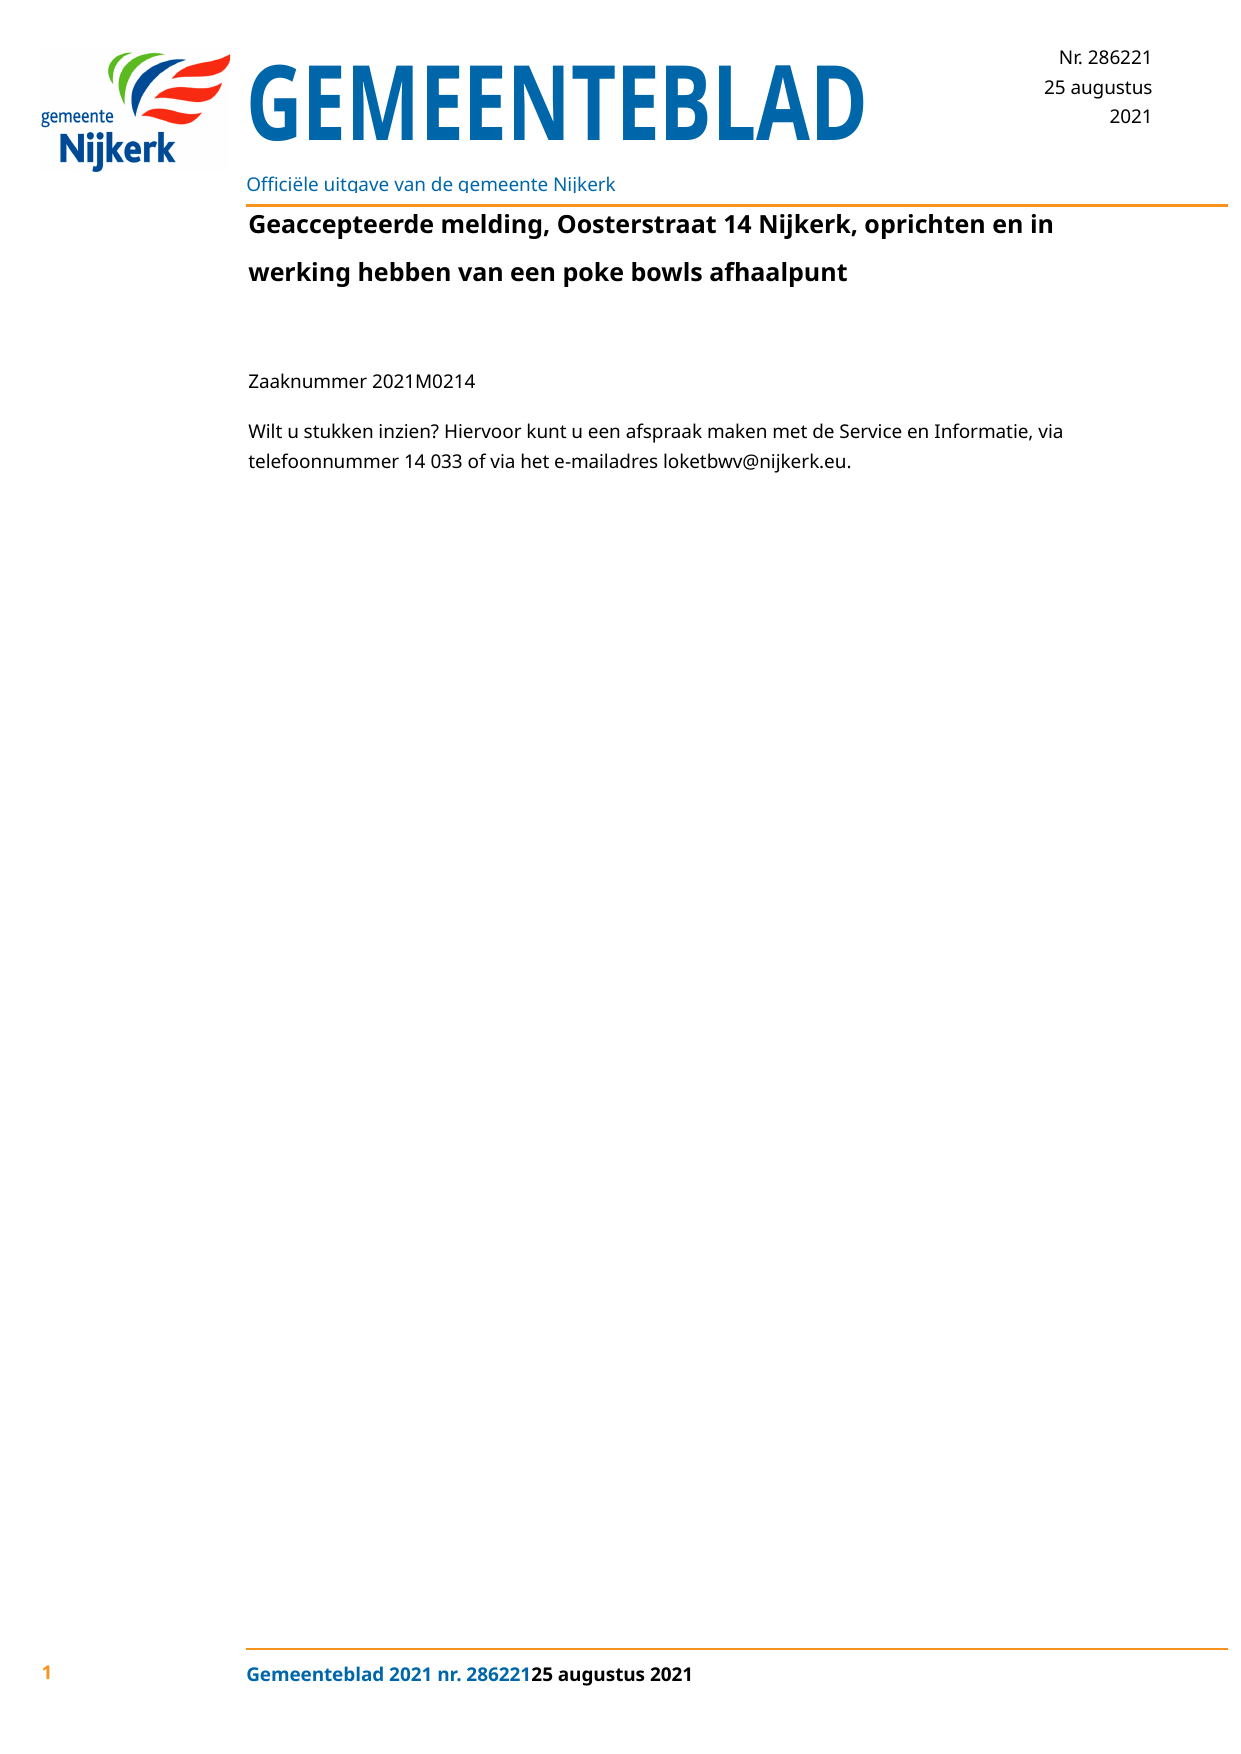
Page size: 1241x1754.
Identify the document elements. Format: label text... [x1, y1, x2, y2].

text Geaccepteerde melding, Oosterstraat 14 Nijkerk, oprichten en in werking hebben van een poke bowls afhaalpunt [248, 207, 1152, 288]
text Zaaknummer 2021M0214 [248, 368, 1152, 394]
text Wilt u stukken inzien? Hiervoor kunt u een afspraak maken met de Service en Informatie, via telefoonnummer 14 033 of via het e-mailadres loketbwv@nijkerk.eu. [248, 419, 1152, 474]
picture [41, 47, 231, 172]
